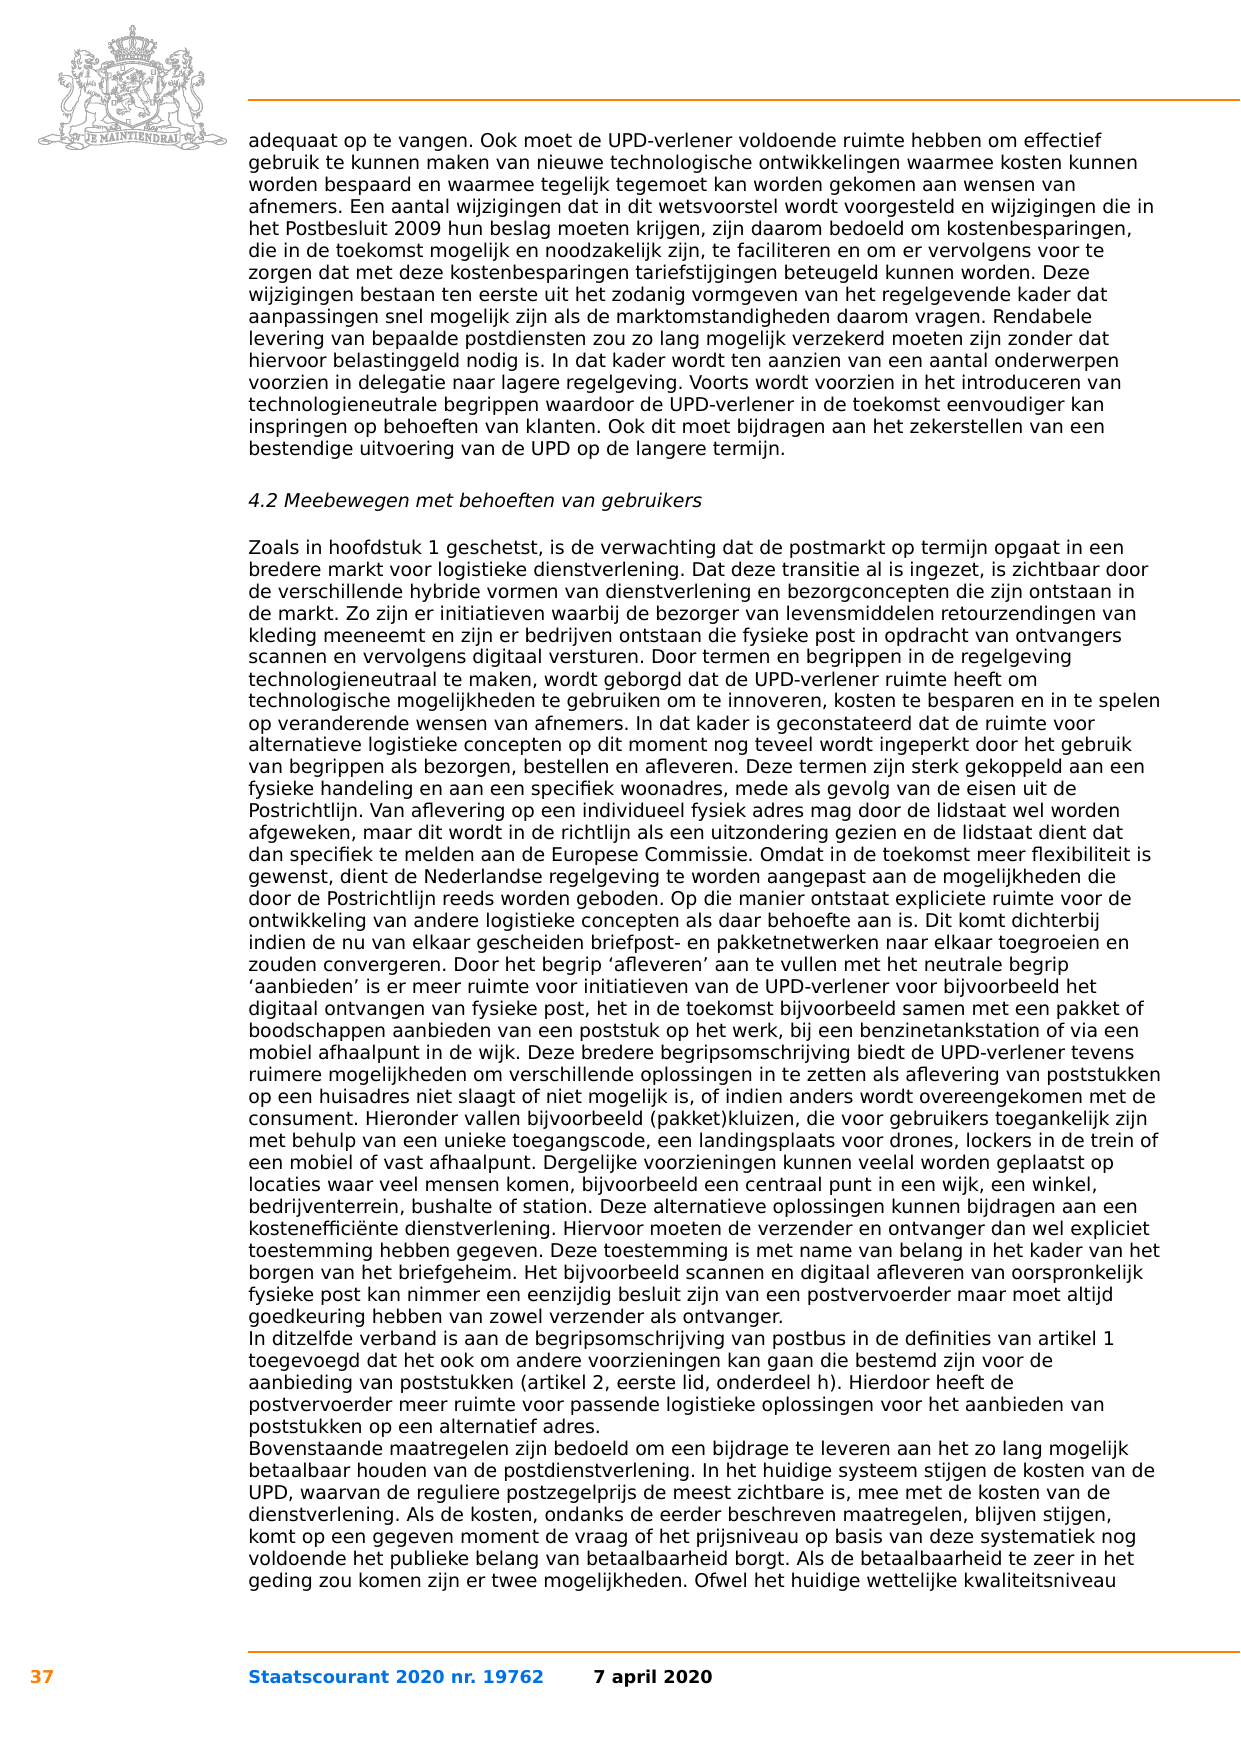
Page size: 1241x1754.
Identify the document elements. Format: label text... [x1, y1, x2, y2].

text adequaat op te vangen. Ook moet de UPD-verlener voldoende ruimte hebben om effectief gebruik te kunnen maken van nieuwe technologische ontwikkelingen waarmee kosten kunnen worden bespaard en waarmee tegelijk tegemoet kan worden gekomen aan wensen van afnemers. Een aantal wijzigingen dat in dit wetsvoorstel wordt voorgesteld en wijzigingen die in het Postbesluit 2009 hun beslag moeten krijgen, zijn daarom bedoeld om kostenbesparingen, die in de toekomst mogelijk en noodzakelijk zijn, te faciliteren en om er vervolgens voor te zorgen dat met deze kostenbesparingen tariefstijgingen beteugeld kunnen worden. Deze wijzigingen bestaan ten eerste uit het zodanig vormgeven van het regelgevende kader dat aanpassingen snel mogelijk zijn als de marktomstandigheden daarom vragen. Rendabele levering van bepaalde postdiensten zou zo lang mogelijk verzekerd moeten zijn zonder dat hiervoor belastinggeld nodig is. In dat kader wordt ten aanzien van een aantal onderwerpen voorzien in delegatie naar lagere regelgeving. Voorts wordt voorzien in het introduceren van technologieneutrale begrippen waardoor de UPD-verlener in de toekomst eenvoudiger kan inspringen op behoeften van klanten. Ook dit moet bijdragen aan het zekerstellen van een bestendige uitvoering van de UPD op de langere termijn. [248, 130, 1163, 459]
subtitle 4.2 Meebewegen met behoeften van gebruikers [248, 489, 1163, 512]
text Bovenstaande maatregelen zijn bedoeld om een bijdrage te leveren aan het zo lang mogelijk betaalbaar houden van de postdienstverlening. In het huidige systeem stijgen de kosten van de UPD, waarvan de reguliere postzegelprijs de meest zichtbare is, mee met de kosten van de dienstverlening. Als de kosten, ondanks de eerder beschreven maatregelen, blijven stijgen, komt op een gegeven moment de vraag of het prijsniveau op basis van deze systematiek nog voldoende het publieke belang van betaalbaarheid borgt. Als de betaalbaarheid te zeer in het geding zou komen zijn er twee mogelijkheden. Ofwel het huidige wettelijke kwaliteitsniveau [248, 1438, 1163, 1592]
picture [38, 25, 227, 150]
text Zoals in hoofdstuk 1 geschetst, is de verwachting dat de postmarkt op termijn opgaat in een bredere markt voor logistieke dienstverlening. Dat deze transitie al is ingezet, is zichtbaar door de verschillende hybride vormen van dienstverlening en bezorgconcepten die zijn ontstaan in de markt. Zo zijn er initiatieven waarbij de bezorger van levensmiddelen retourzendingen van kleding meeneemt en zijn er bedrijven ontstaan die fysieke post in opdracht van ontvangers scannen en vervolgens digitaal versturen. Door termen en begrippen in de regelgeving technologieneutraal te maken, wordt geborgd dat de UPD-verlener ruimte heeft om technologische mogelijkheden te gebruiken om te innoveren, kosten te besparen en in te spelen op veranderende wensen van afnemers. In dat kader is geconstateerd dat de ruimte voor alternatieve logistieke concepten op dit moment nog teveel wordt ingeperkt door het gebruik van begrippen als bezorgen, bestellen en afleveren. Deze termen zijn sterk gekoppeld aan een fysieke handeling en aan een specifiek woonadres, mede als gevolg van de eisen uit de Postrichtlijn. Van aflevering op een individueel fysiek adres mag door de lidstaat wel worden afgeweken, maar dit wordt in de richtlijn als een uitzondering gezien en de lidstaat dient dat dan specifiek te melden aan de Europese Commissie. Omdat in de toekomst meer flexibiliteit is gewenst, dient de Nederlandse regelgeving te worden aangepast aan de mogelijkheden die door de Postrichtlijn reeds worden geboden. Op die manier ontstaat expliciete ruimte voor de ontwikkeling van andere logistieke concepten als daar behoefte aan is. Dit komt dichterbij indien de nu van elkaar gescheiden briefpost- en pakketnetwerken naar elkaar toegroeien en zouden convergeren. Door het begrip ‘afleveren’ aan te vullen met het neutrale begrip ‘aanbieden’ is er meer ruimte voor initiatieven van de UPD-verlener voor bijvoorbeeld het digitaal ontvangen van fysieke post, het in de toekomst bijvoorbeeld samen met een pakket of boodschappen aanbieden van een poststuk op het werk, bij een benzinetankstation of via een mobiel afhaalpunt in de wijk. Deze bredere begripsomschrijving biedt de UPD-verlener tevens ruimere mogelijkheden om verschillende oplossingen in te zetten als aflevering van poststukken op een huisadres niet slaagt of niet mogelijk is, of indien anders wordt overeengekomen met de consument. Hieronder vallen bijvoorbeeld (pakket)kluizen, die voor gebruikers toegankelijk zijn met behulp van een unieke toegangscode, een landingsplaats voor drones, lockers in de trein of een mobiel of vast afhaalpunt. Dergelijke voorzieningen kunnen veelal worden geplaatst op locaties waar veel mensen komen, bijvoorbeeld een centraal punt in een wijk, een winkel, bedrijventerrein, bushalte of station. Deze alternatieve oplossingen kunnen bijdragen aan een kostenefficiënte dienstverlening. Hiervoor moeten de verzender en ontvanger dan wel expliciet toestemming hebben gegeven. Deze toestemming is met name van belang in het kader van het borgen van het briefgeheim. Het bijvoorbeeld scannen en digitaal afleveren van oorspronkelijk fysieke post kan nimmer een eenzijdig besluit zijn van een postvervoerder maar moet altijd goedkeuring hebben van zowel verzender als ontvanger. [248, 537, 1163, 1328]
text In ditzelfde verband is aan de begripsomschrijving van postbus in de definities van artikel 1 toegevoegd dat het ook om andere voorzieningen kan gaan die bestemd zijn voor de aanbieding van poststukken (artikel 2, eerste lid, onderdeel h). Hierdoor heeft de postvervoerder meer ruimte voor passende logistieke oplossingen voor het aanbieden van poststukken op een alternatief adres. [248, 1328, 1163, 1438]
